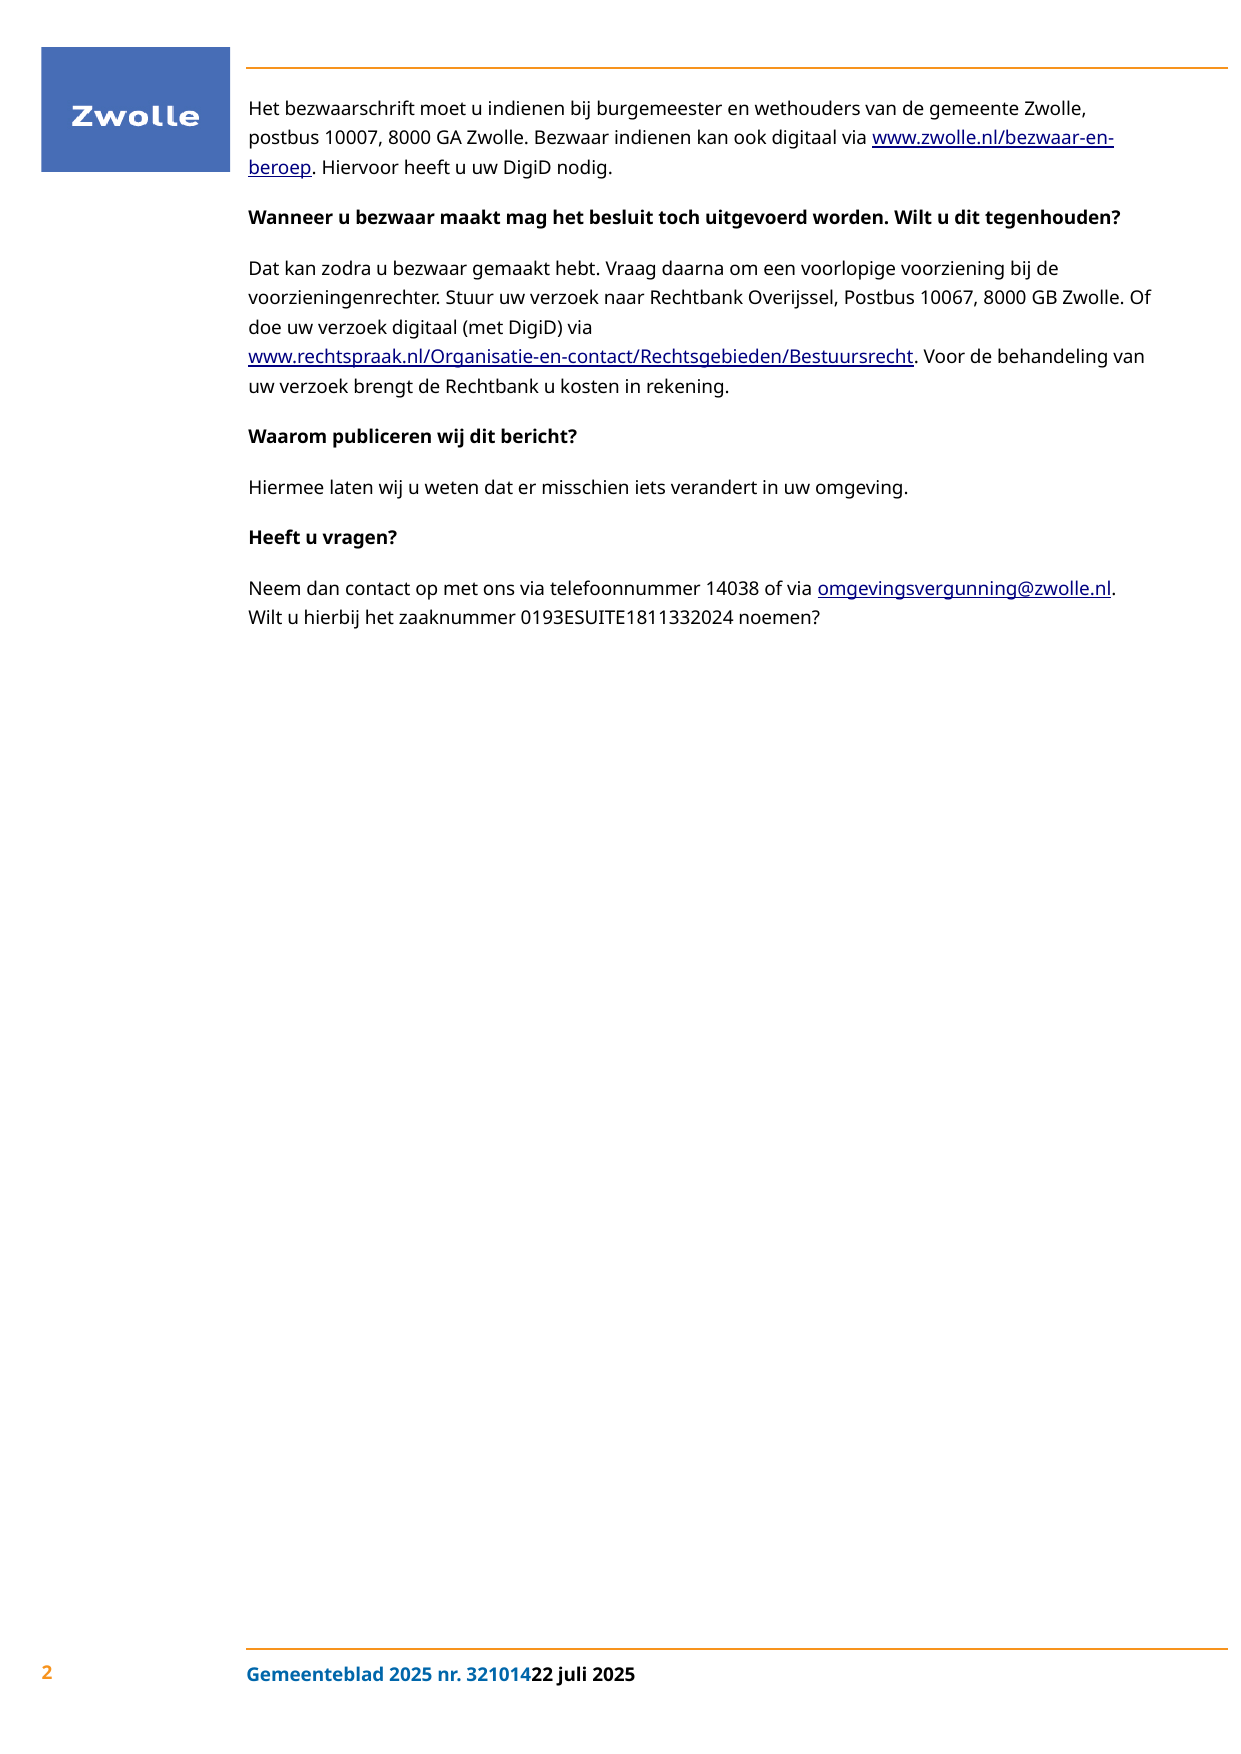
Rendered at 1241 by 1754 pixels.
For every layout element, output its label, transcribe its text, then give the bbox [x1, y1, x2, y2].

text Hiermee laten wij u weten dat er misschien iets verandert in uw omgeving. [248, 474, 1152, 500]
text Neem dan contact op met ons via telefoonnummer 14038 of via omgevingsvergunning@zwolle.nl. Wilt u hierbij het zaaknummer 0193ESUITE1811332024 noemen? [248, 575, 1152, 630]
text Waarom publiceren wij dit bericht? [248, 423, 1152, 449]
text Het bezwaarschrift moet u indienen bij burgemeester en wethouders van de gemeente Zwolle, postbus 10007, 8000 GA Zwolle. Bezwaar indienen kan ook digitaal via www.zwolle.nl/bezwaar-en-beroep. Hiervoor heeft u uw DigiD nodig. [248, 95, 1152, 180]
text Wanneer u bezwaar maakt mag het besluit toch uitgevoerd worden. Wilt u dit tegenhouden? [248, 204, 1152, 230]
text Heeft u vragen? [248, 524, 1152, 550]
picture [41, 47, 231, 172]
text Dat kan zodra u bezwaar gemaakt hebt. Vraag daarna om een voorlopige voorziening bij de voorzieningenrechter. Stuur uw verzoek naar Rechtbank Overijssel, Postbus 10067, 8000 GB Zwolle. Of doe uw verzoek digitaal (met DigiD) via www.rechtspraak.nl/Organisatie-en-contact/Rechtsgebieden/Bestuursrecht. Voor de behandeling van uw verzoek brengt de Rechtbank u kosten in rekening. [248, 255, 1152, 399]
